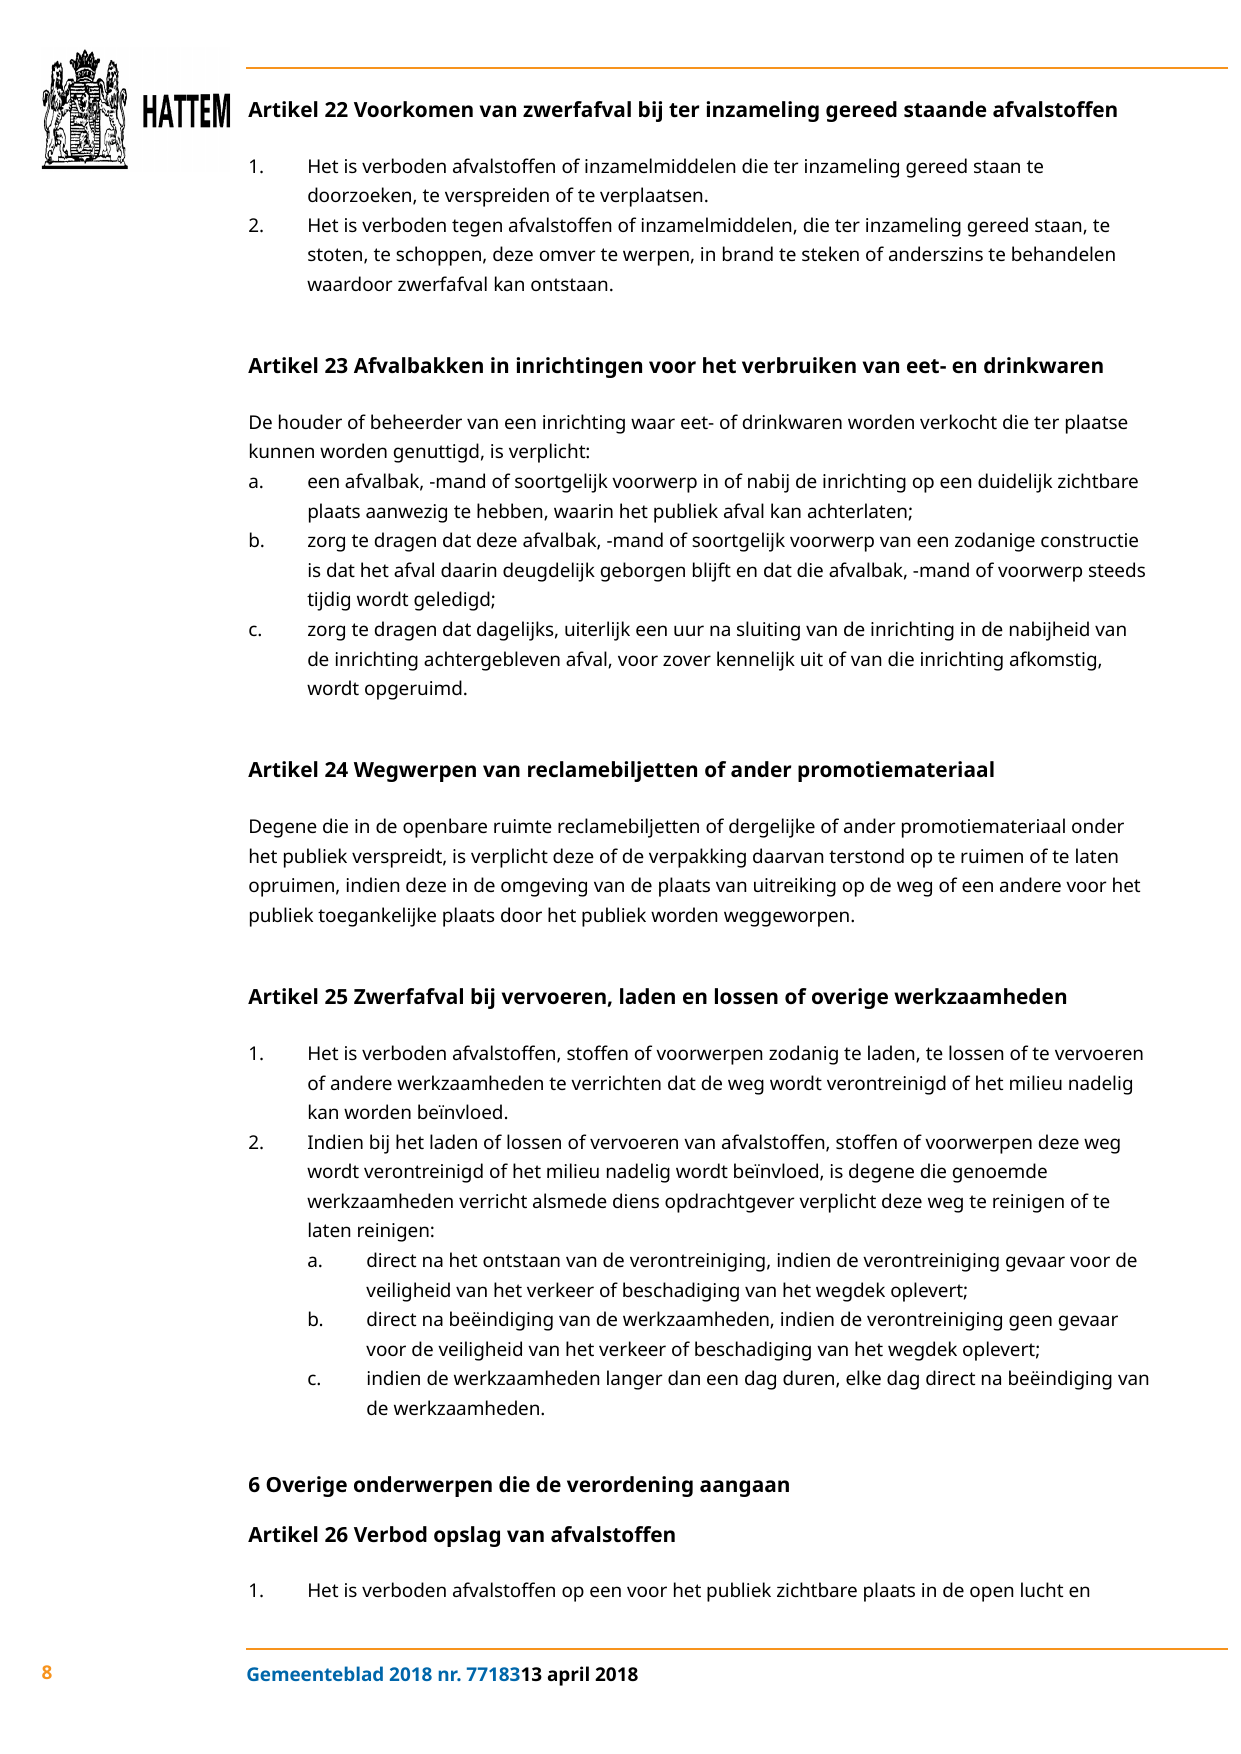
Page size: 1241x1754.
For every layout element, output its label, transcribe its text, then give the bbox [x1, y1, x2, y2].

list zorg te dragen dat dagelijks, uiterlijk een uur na sluiting van de inrichting in de nabijheid van de inrichting achtergebleven afval, voor zover kennelijk uit of van die inrichting afkomstig, wordt opgeruimd. [248, 616, 1152, 701]
text Artikel 25 Zwerfafval bij vervoeren, laden en lossen of overige werkzaamheden [248, 982, 1152, 1011]
list Het is verboden afvalstoffen op een voor het publiek zichtbare plaats in de open lucht en [248, 1578, 1152, 1603]
text De houder of beheerder van een inrichting waar eet- of drinkwaren worden verkocht die ter plaatse kunnen worden genuttigd, is verplicht: [248, 409, 1152, 464]
text Artikel 23 Afvalbakken in inrichtingen voor het verbruiken van eet- en drinkwaren [248, 351, 1152, 379]
text Artikel 22 Voorkomen van zwerfafval bij ter inzameling gereed staande afvalstoffen [248, 95, 1152, 123]
list zorg te dragen dat deze afvalbak, -mand of soortgelijk voorwerp van een zodanige constructie is dat het afval daarin deugdelijk geborgen blijft en dat die afvalbak, -mand of voorwerp steeds tijdig wordt geledigd; [248, 527, 1152, 612]
list Het is verboden tegen afvalstoffen of inzamelmiddelen, die ter inzameling gereed staan, te stoten, te schoppen, deze omver te werpen, in brand te steken of anderszins te behandelen waardoor zwerfafval kan ontstaan. [248, 212, 1152, 297]
list een afvalbak, -mand of soortgelijk voorwerp in of nabij de inrichting op een duidelijk zichtbare plaats aanwezig te hebben, waarin het publiek afval kan achterlaten; [248, 468, 1152, 524]
list indien de werkzaamheden langer dan een dag duren, elke dag direct na beëindiging van de werkzaamheden. [307, 1366, 1152, 1421]
list Het is verboden afvalstoffen of inzamelmiddelen die ter inzameling gereed staan te doorzoeken, te verspreiden of te verplaatsen. [248, 153, 1152, 208]
list Het is verboden afvalstoffen, stoffen of voorwerpen zodanig te laden, te lossen of te vervoeren of andere werkzaamheden te verrichten dat de weg wordt verontreinigd of het milieu nadelig kan worden beïnvloed. [248, 1040, 1152, 1125]
list Indien bij het laden of lossen of vervoeren van afvalstoffen, stoffen of voorwerpen deze weg wordt verontreinigd of het milieu nadelig wordt beïnvloed, is degene die genoemde werkzaamheden verricht alsmede diens opdrachtgever verplicht deze weg te reinigen of te laten reinigen: [248, 1129, 1152, 1243]
text Artikel 24 Wegwerpen van reclamebiljetten of ander promotiemateriaal [248, 755, 1152, 784]
picture [41, 47, 231, 172]
list direct na beëindiging van de werkzaamheden, indien de verontreiniging geen gevaar voor de veiligheid van het verkeer of beschadiging van het wegdek oplevert; [307, 1306, 1152, 1362]
text 6 Overige onderwerpen die de verordening aangaan [248, 1470, 1152, 1499]
text Degene die in de openbare ruimte reclamebiljetten of dergelijke of ander promotiemateriaal onder het publiek verspreidt, is verplicht deze of de verpakking daarvan terstond op te ruimen of te laten opruimen, indien deze in de omgeving van de plaats van uitreiking op de weg of een andere voor het publiek toegankelijke plaats door het publiek worden weggeworpen. [248, 813, 1152, 928]
text Artikel 26 Verbod opslag van afvalstoffen [248, 1520, 1152, 1548]
list direct na het ontstaan van de verontreiniging, indien de verontreiniging gevaar voor de veiligheid van het verkeer of beschadiging van het wegdek oplevert; [307, 1247, 1152, 1303]
